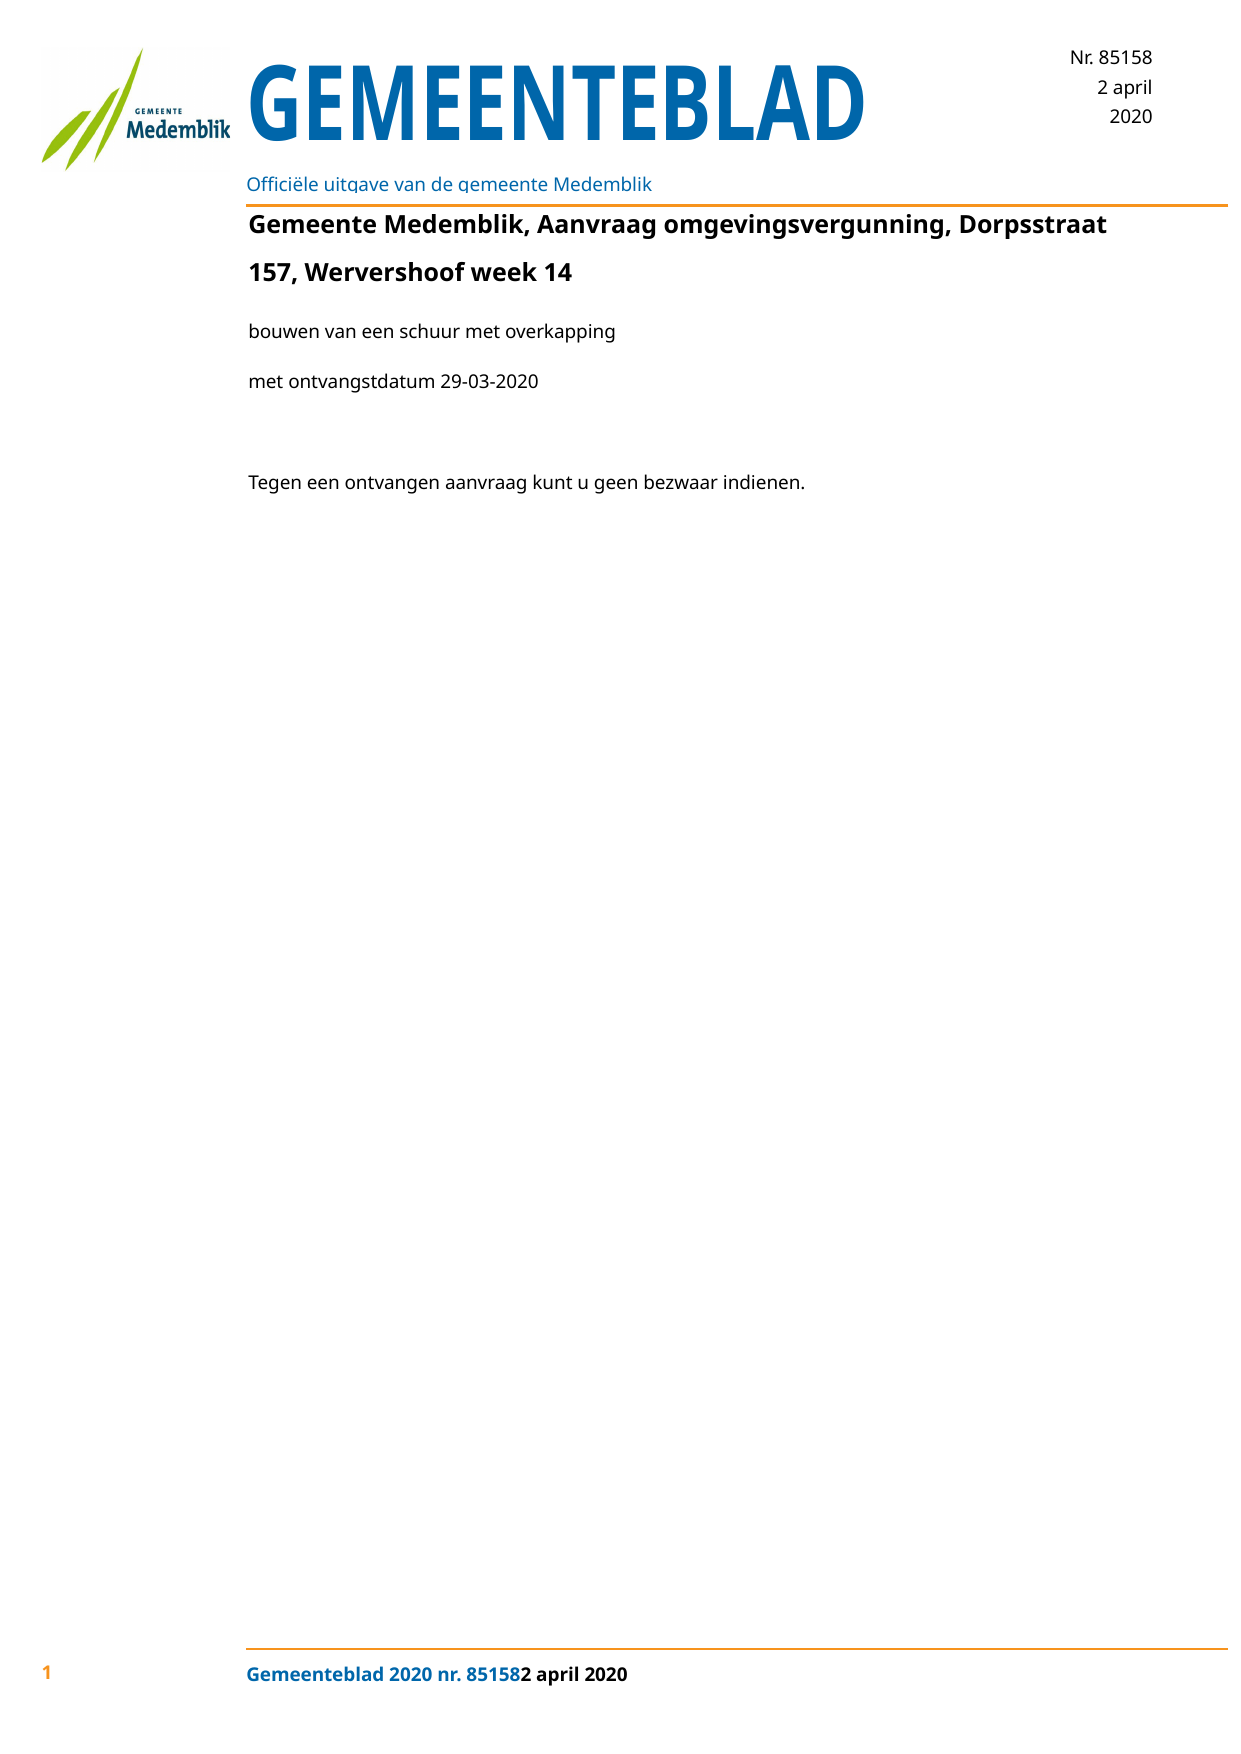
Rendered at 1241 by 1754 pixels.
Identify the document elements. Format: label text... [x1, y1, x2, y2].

text bouwen van een schuur met overkapping [248, 318, 1152, 344]
text met ontvangstdatum 29-03-2020 [248, 368, 1152, 394]
picture [41, 47, 231, 172]
text Gemeente Medemblik, Aanvraag omgevingsvergunning, Dorpsstraat 157, Wervershoof week 14 [248, 207, 1152, 288]
text Tegen een ontvangen aanvraag kunt u geen bezwaar indienen. [248, 469, 1152, 495]
